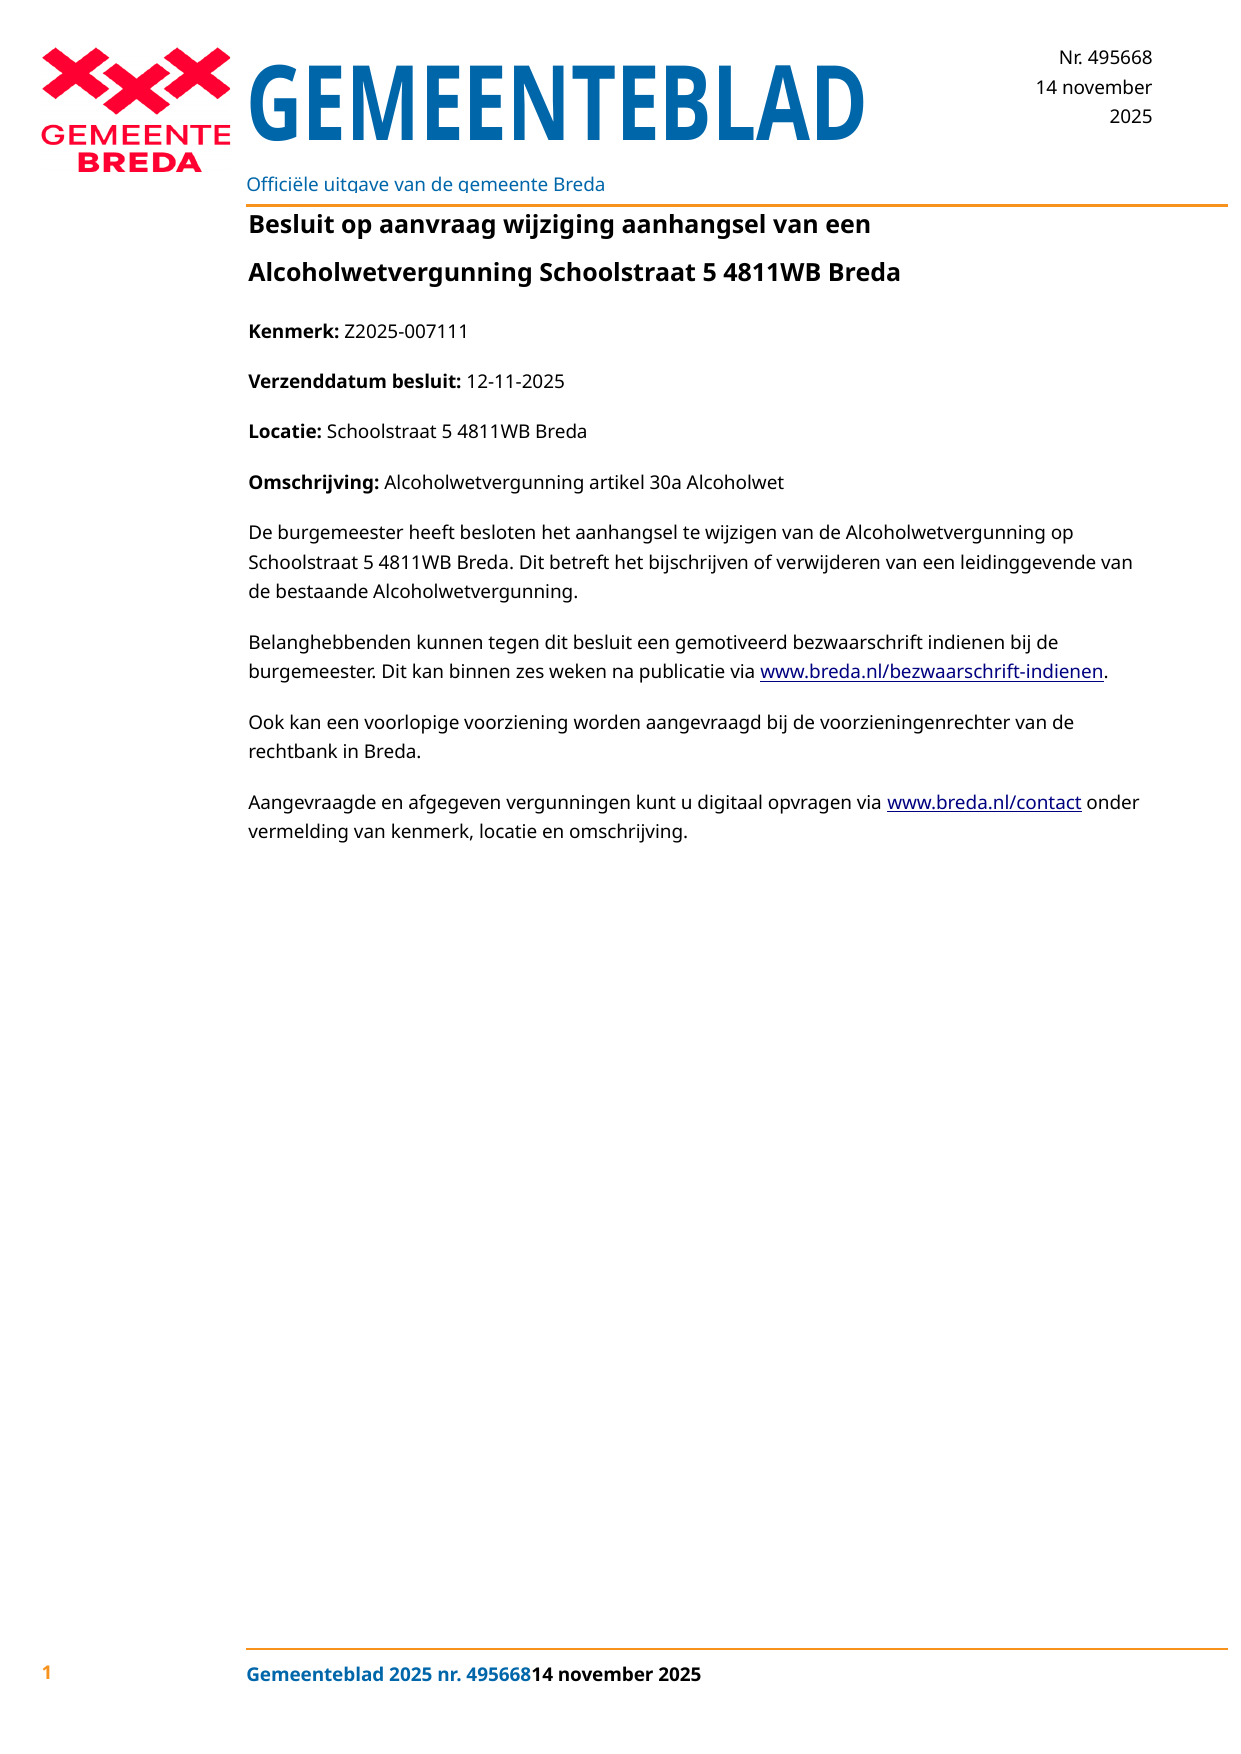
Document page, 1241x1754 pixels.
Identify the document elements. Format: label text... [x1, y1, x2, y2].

text Verzenddatum besluit: 12-11-2025 [248, 368, 1152, 394]
text Kenmerk: Z2025-007111 [248, 318, 1152, 344]
text Besluit op aanvraag wijziging aanhangsel van een Alcoholwetvergunning Schoolstraat 5 4811WB Breda [248, 207, 1152, 288]
text Locatie: Schoolstraat 5 4811WB Breda [248, 419, 1152, 444]
text Ook kan een voorlopige voorziening worden aangevraagd bij de voorzieningenrechter van de rechtbank in Breda. [248, 709, 1152, 764]
text Aangevraagde en afgegeven vergunningen kunt u digitaal opvragen via www.breda.nl/contact onder vermelding van kenmerk, locatie en omschrijving. [248, 789, 1152, 844]
text Omschrijving: Alcoholwetvergunning artikel 30a Alcoholwet [248, 469, 1152, 495]
text De burgemeester heeft besloten het aanhangsel te wijzigen van de Alcoholwetvergunning op Schoolstraat 5 4811WB Breda. Dit betreft het bijschrijven of verwijderen van een leidinggevende van de bestaande Alcoholwetvergunning. [248, 519, 1152, 604]
text Belanghebbenden kunnen tegen dit besluit een gemotiveerd bezwaarschrift indienen bij de burgemeester. Dit kan binnen zes weken na publicatie via www.breda.nl/bezwaarschrift-indienen. [248, 629, 1152, 684]
picture [41, 47, 231, 172]
